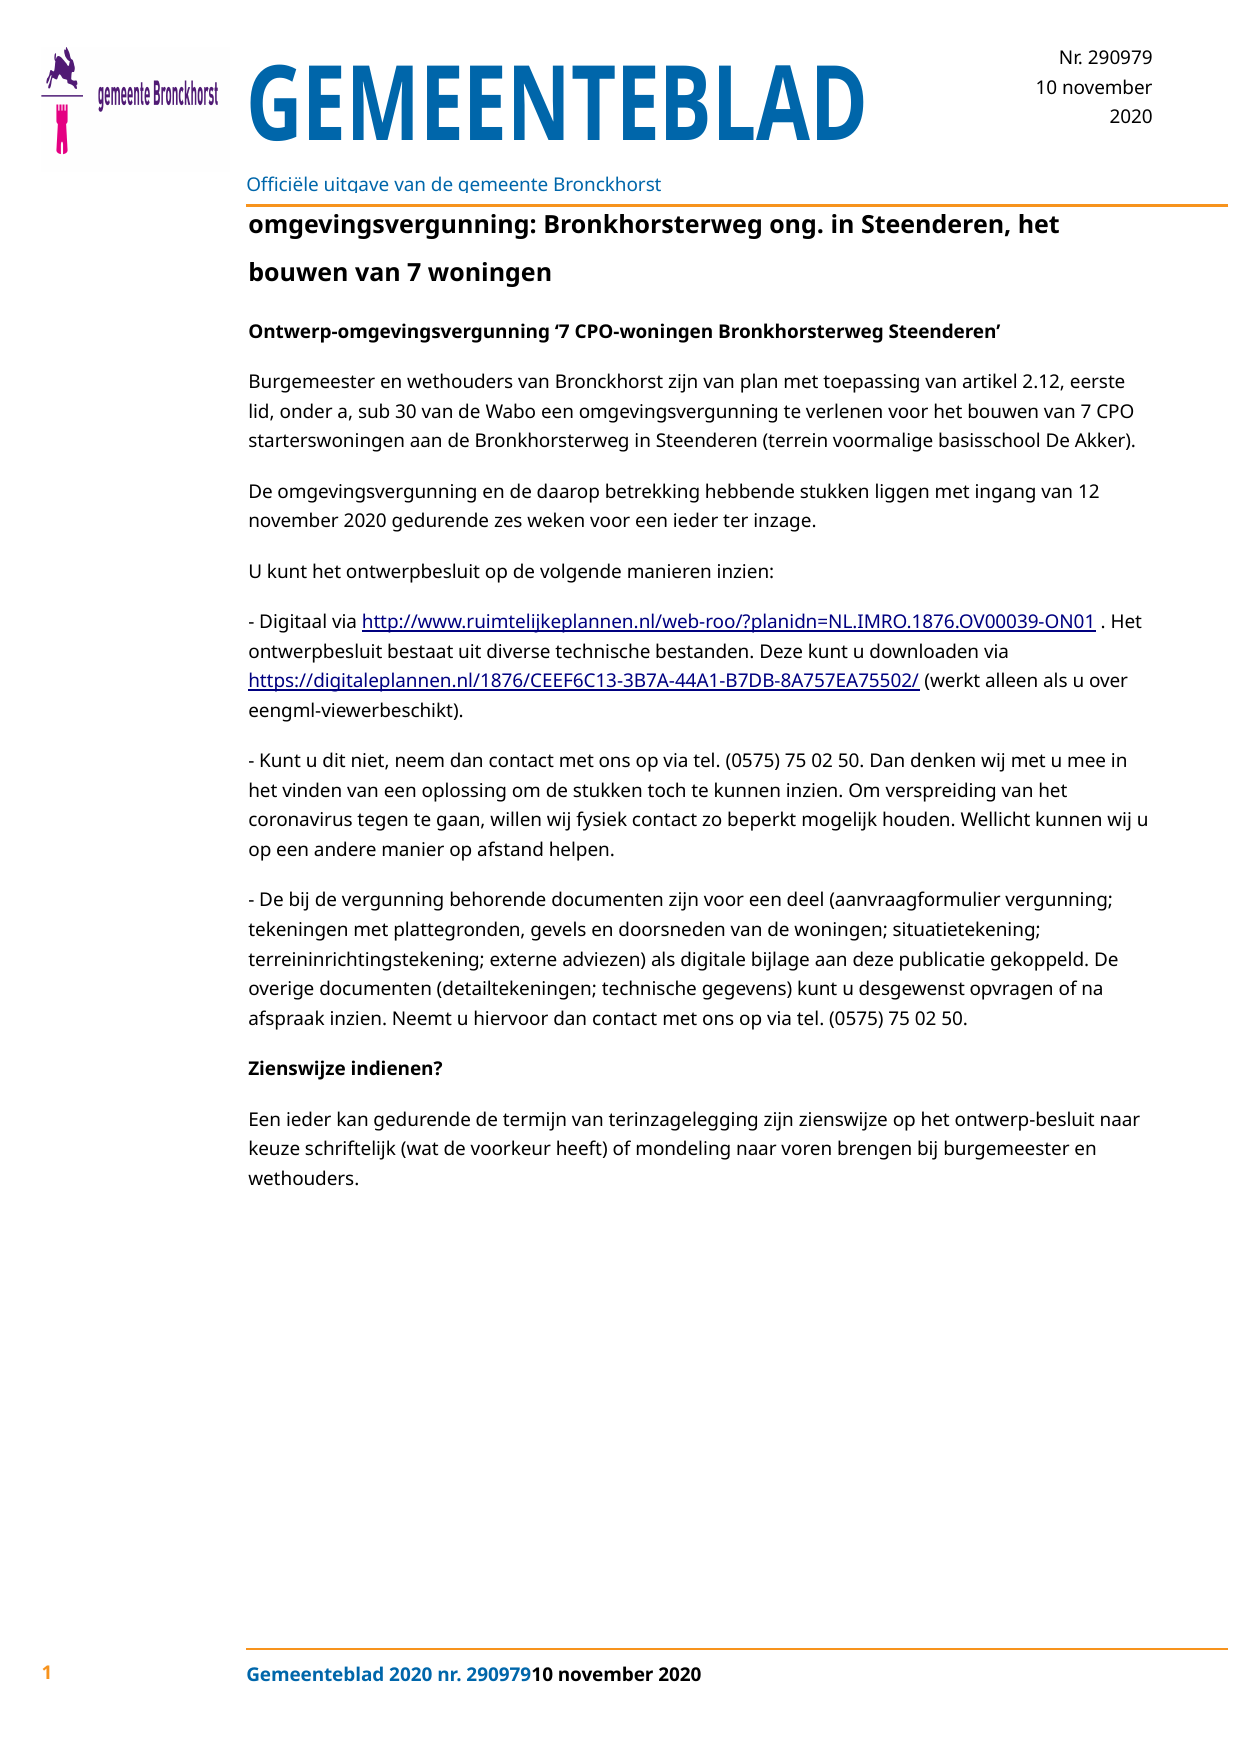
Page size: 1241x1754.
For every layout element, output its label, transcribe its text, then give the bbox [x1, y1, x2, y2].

text - Digitaal via http://www.ruimtelijkeplannen.nl/web-roo/?planidn=NL.IMRO.1876.OV00039-ON01 . Het ontwerpbesluit bestaat uit diverse technische bestanden. Deze kunt u downloaden via https://digitaleplannen.nl/1876/CEEF6C13-3B7A-44A1-B7DB-8A757EA75502/ (werkt alleen als u over eengml-viewerbeschikt). [248, 608, 1152, 723]
text U kunt het ontwerpbesluit op de volgende manieren inzien: [248, 558, 1152, 584]
text Burgemeester en wethouders van Bronckhorst zijn van plan met toepassing van artikel 2.12, eerste lid, onder a, sub 30 van de Wabo een omgevingsvergunning te verlenen voor het bouwen van 7 CPO starterswoningen aan de Bronkhorsterweg in Steenderen (terrein voormalige basisschool De Akker). [248, 368, 1152, 453]
text De omgevingsvergunning en de daarop betrekking hebbende stukken liggen met ingang van 12 november 2020 gedurende zes weken voor een ieder ter inzage. [248, 478, 1152, 533]
text - De bij de vergunning behorende documenten zijn voor een deel (aanvraagformulier vergunning; tekeningen met plattegronden, gevels en doorsneden van de woningen; situatietekening; terreininrichtingstekening; externe adviezen) als digitale bijlage aan deze publicatie gekoppeld. De overige documenten (detailtekeningen; technische gegevens) kunt u desgewenst opvragen of na afspraak inzien. Neemt u hiervoor dan contact met ons op via tel. (0575) 75 02 50. [248, 887, 1152, 1031]
picture [41, 47, 231, 172]
text Ontwerp-omgevingsvergunning ‘7 CPO-woningen Bronkhorsterweg Steenderen’ [248, 318, 1152, 344]
text Een ieder kan gedurende de termijn van terinzagelegging zijn zienswijze op het ontwerp-besluit naar keuze schriftelijk (wat de voorkeur heeft) of mondeling naar voren brengen bij burgemeester en wethouders. [248, 1106, 1152, 1191]
text omgevingsvergunning: Bronkhorsterweg ong. in Steenderen, het bouwen van 7 woningen [248, 207, 1152, 288]
text Zienswijze indienen? [248, 1055, 1152, 1081]
text - Kunt u dit niet, neem dan contact met ons op via tel. (0575) 75 02 50. Dan denken wij met u mee in het vinden van een oplossing om de stukken toch te kunnen inzien. Om verspreiding van het coronavirus tegen te gaan, willen wij fysiek contact zo beperkt mogelijk houden. Wellicht kunnen wij u op een andere manier op afstand helpen. [248, 747, 1152, 862]
